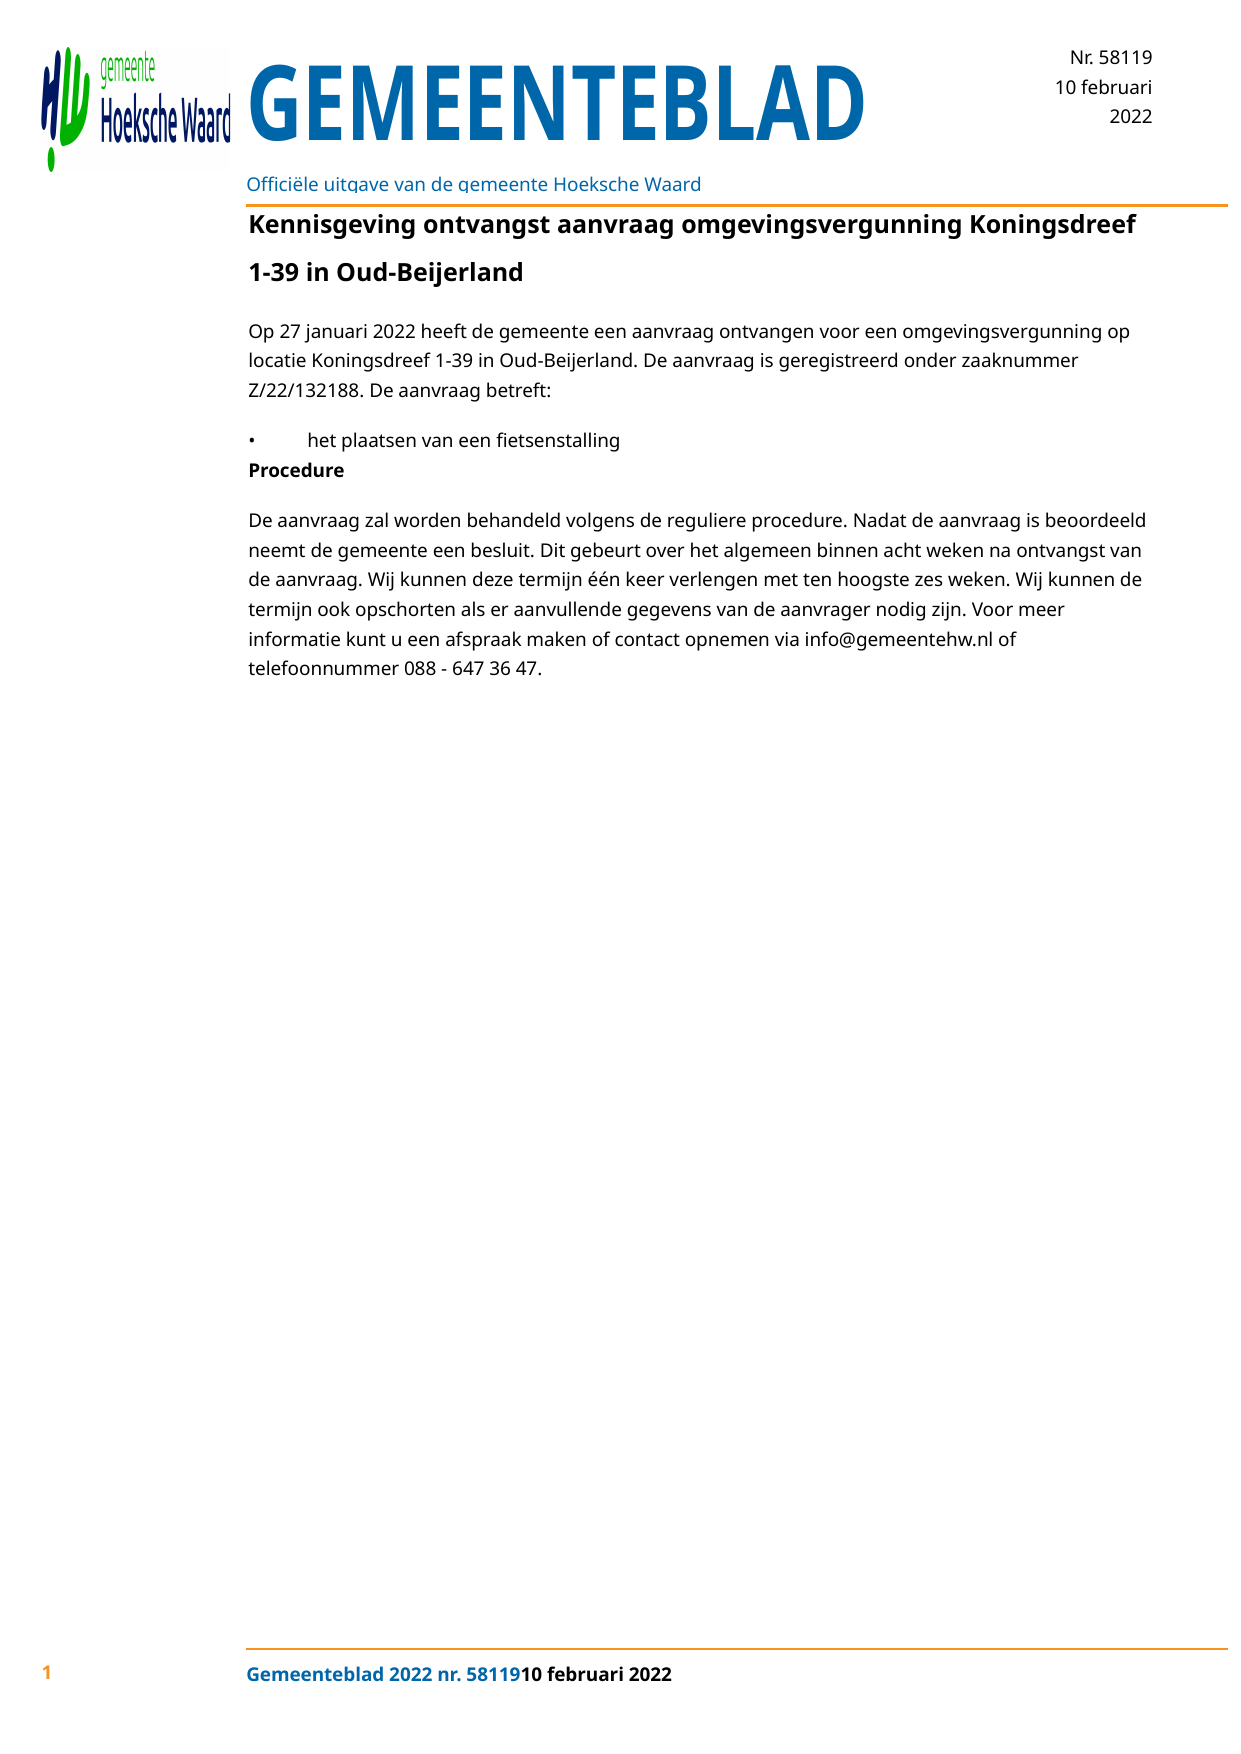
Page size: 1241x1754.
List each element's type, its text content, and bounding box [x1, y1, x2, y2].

picture [41, 47, 231, 172]
text Kennisgeving ontvangst aanvraag omgevingsvergunning Koningsdreef 1-39 in Oud-Beijerland [248, 207, 1152, 288]
text Procedure [248, 457, 1152, 483]
text Op 27 januari 2022 heeft de gemeente een aanvraag ontvangen voor een omgevingsvergunning op locatie Koningsdreef 1-39 in Oud-Beijerland. De aanvraag is geregistreerd onder zaaknummer Z/22/132188. De aanvraag betreft: [248, 318, 1152, 403]
text De aanvraag zal worden behandeld volgens de reguliere procedure. Nadat de aanvraag is beoordeeld neemt de gemeente een besluit. Dit gebeurt over het algemeen binnen acht weken na ontvangst van de aanvraag. Wij kunnen deze termijn één keer verlengen met ten hoogste zes weken. Wij kunnen de termijn ook opschorten als er aanvullende gegevens van de aanvrager nodig zijn. Voor meer informatie kunt u een afspraak maken of contact opnemen via info@gemeentehw.nl of telefoonnummer 088 - 647 36 47. [248, 507, 1152, 681]
list het plaatsen van een fietsenstalling [248, 427, 1152, 453]
